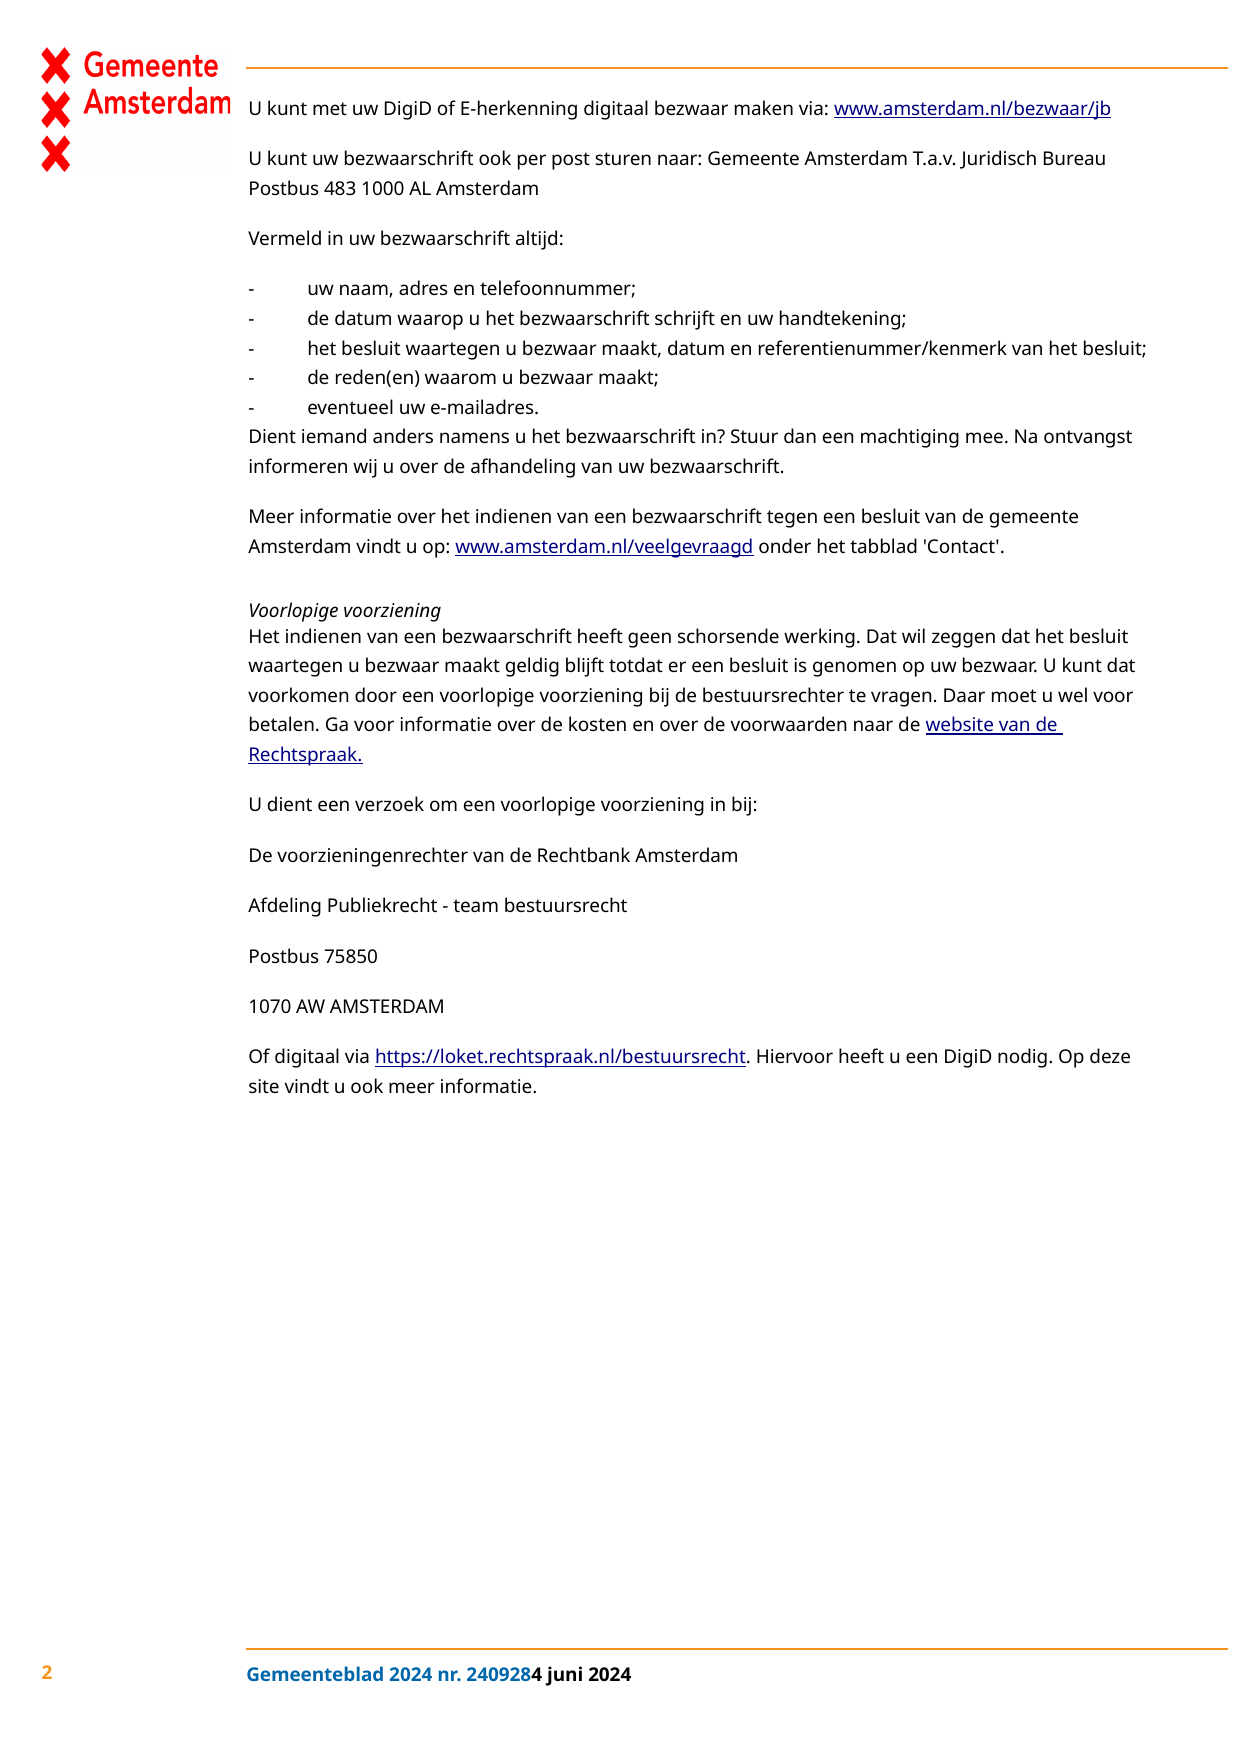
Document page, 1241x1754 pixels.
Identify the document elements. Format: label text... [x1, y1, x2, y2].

text Dient iemand anders namens u het bezwaarschrift in? Stuur dan een machtiging mee. Na ontvangst informeren wij u over de afhandeling van uw bezwaarschrift. [248, 423, 1152, 479]
text Postbus 75850 [248, 943, 1152, 968]
text Of digitaal via https://loket.rechtspraak.nl/bestuursrecht. Hiervoor heeft u een DigiD nodig. Op deze site vindt u ook meer informatie. [248, 1044, 1152, 1099]
text Het indienen van een bezwaarschrift heeft geen schorsende werking. Dat wil zeggen dat het besluit waartegen u bezwaar maakt geldig blijft totdat er een besluit is genomen op uw bezwaar. U kunt dat voorkomen door een voorlopige voorziening bij de bestuursrechter te vragen. Daar moet u wel voor betalen. Ga voor informatie over de kosten en over de voorwaarden naar de website van de Rechtspraak. [248, 623, 1152, 767]
text Voorlopige voorziening [248, 597, 1152, 623]
text Meer informatie over het indienen van een bezwaarschrift tegen een besluit van de gemeente Amsterdam vindt u op: www.amsterdam.nl/veelgevraagd onder het tabblad 'Contact'. [248, 503, 1152, 559]
text Afdeling Publiekrecht - team bestuursrecht [248, 892, 1152, 918]
text 1070 AW AMSTERDAM [248, 993, 1152, 1019]
picture [41, 47, 231, 172]
text Vermeld in uw bezwaarschrift altijd: [248, 225, 1152, 251]
text U kunt met uw DigiD of E-herkenning digitaal bezwaar maken via: www.amsterdam.nl/bezwaar/jb [248, 95, 1152, 121]
list uw naam, adres en telefoonnummer; [248, 276, 1152, 301]
list eventueel uw e-mailadres. [248, 394, 1152, 420]
list de reden(en) waarom u bezwaar maakt; [248, 364, 1152, 390]
text De voorzieningenrechter van de Rechtbank Amsterdam [248, 842, 1152, 868]
list het besluit waartegen u bezwaar maakt, datum en referentienummer/kenmerk van het besluit; [248, 335, 1152, 361]
list de datum waarop u het bezwaarschrift schrijft en uw handtekening; [248, 305, 1152, 331]
text U kunt uw bezwaarschrift ook per post sturen naar: Gemeente Amsterdam T.a.v. Juridisch Bureau Postbus 483 1000 AL Amsterdam [248, 145, 1152, 201]
text U dient een verzoek om een voorlopige voorziening in bij: [248, 792, 1152, 817]
